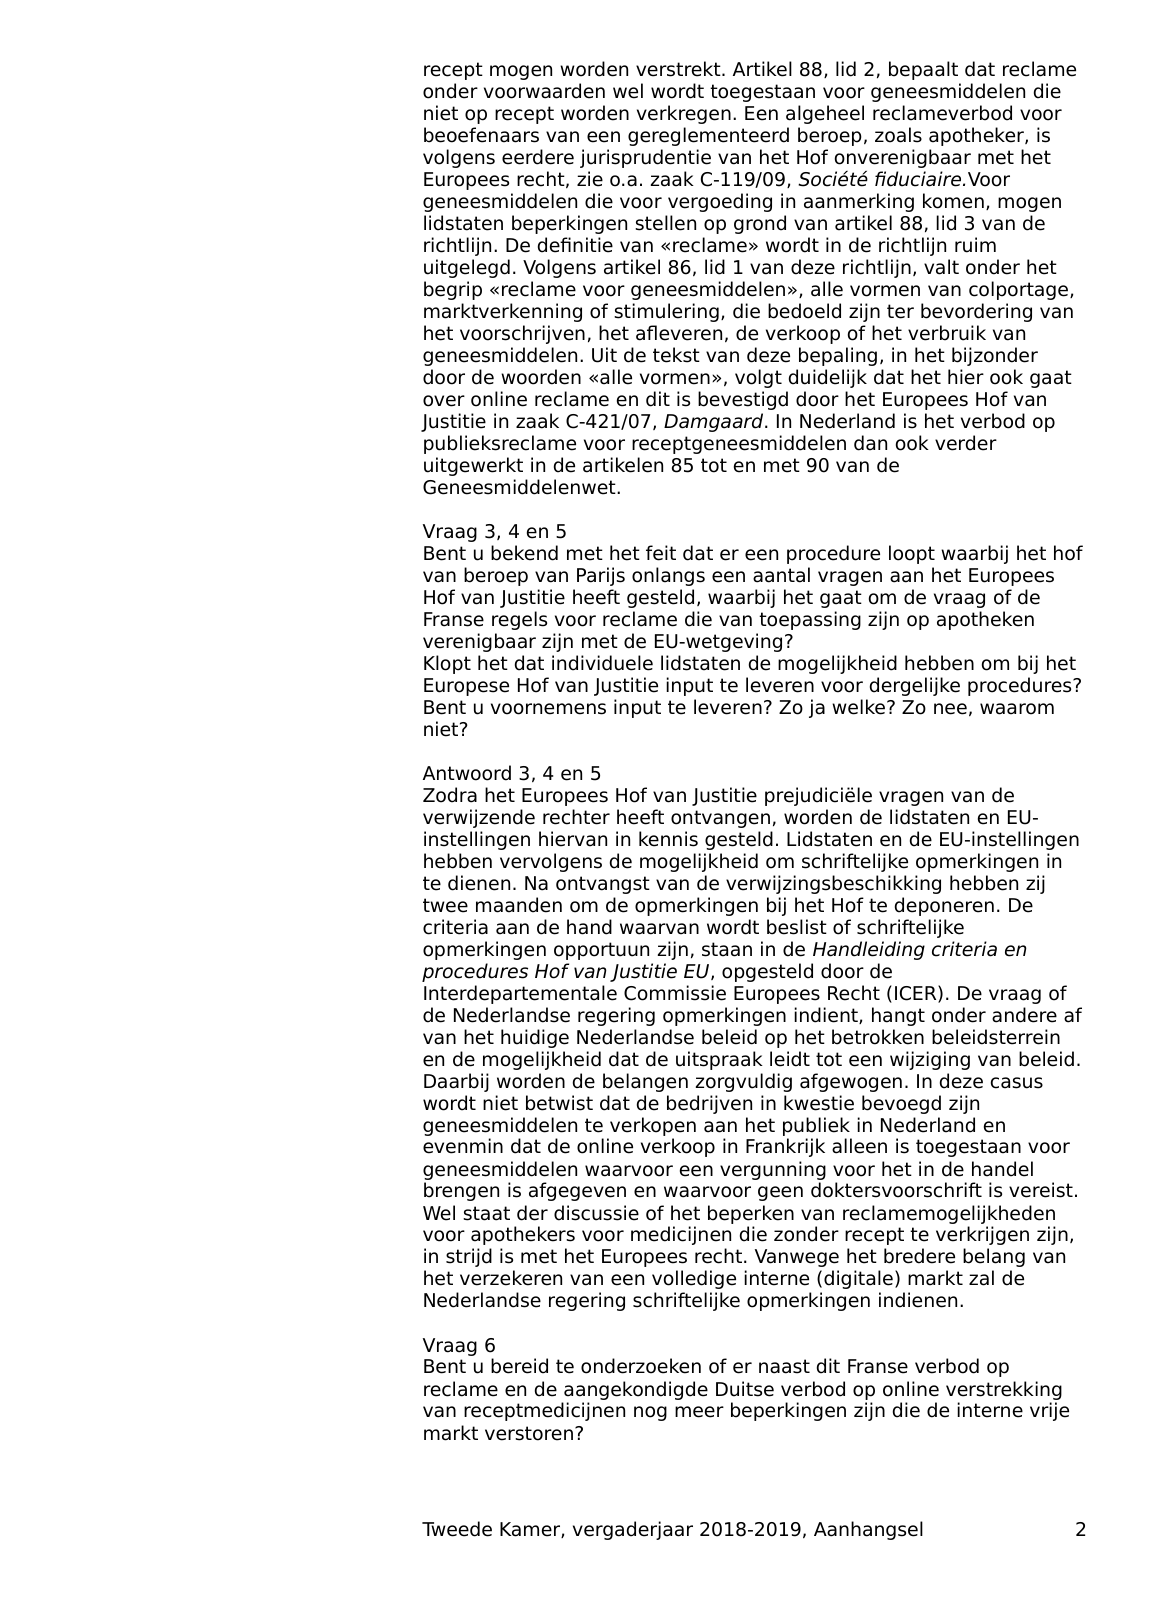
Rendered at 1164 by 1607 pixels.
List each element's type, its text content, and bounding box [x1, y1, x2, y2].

text Antwoord 3, 4 en 5 [422, 763, 1087, 785]
text Zodra het Europees Hof van Justitie prejudiciële vragen van de verwijzende rechter heeft ontvangen, worden de lidstaten en EU-instellingen hiervan in kennis gesteld. Lidstaten en de EU-instellingen hebben vervolgens de mogelijkheid om schriftelijke opmerkingen in te dienen. Na ontvangst van de verwijzingsbeschikking hebben zij twee maanden om de opmerkingen bij het Hof te deponeren. De criteria aan de hand waarvan wordt beslist of schriftelijke opmerkingen opportuun zijn, staan in de Handleiding criteria en procedures Hof van Justitie EU, opgesteld door de Interdepartementale Commissie Europees Recht (ICER). De vraag of de Nederlandse regering opmerkingen indient, hangt onder andere af van het huidige Nederlandse beleid op het betrokken beleidsterrein en de mogelijkheid dat de uitspraak leidt tot een wijziging van beleid. Daarbij worden de belangen zorgvuldig afgewogen. In deze casus wordt niet betwist dat de bedrijven in kwestie bevoegd zijn geneesmiddelen te verkopen aan het publiek in Nederland en evenmin dat de online verkoop in Frankrijk alleen is toegestaan voor geneesmiddelen waarvoor een vergunning voor het in de handel brengen is afgegeven en waarvoor geen doktersvoorschrift is vereist. Wel staat der discussie of het beperken van reclamemogelijkheden voor apothekers voor medicijnen die zonder recept te verkrijgen zijn, in strijd is met het Europees recht. Vanwege het bredere belang van het verzekeren van een volledige interne (digitale) markt zal de Nederlandse regering schriftelijke opmerkingen indienen. [422, 785, 1087, 1312]
text Vraag 3, 4 en 5 [422, 521, 1087, 543]
text Klopt het dat individuele lidstaten de mogelijkheid hebben om bij het Europese Hof van Justitie input te leveren voor dergelijke procedures? [422, 653, 1087, 697]
text Vraag 6 [422, 1334, 1087, 1356]
text Bent u bekend met het feit dat er een procedure loopt waarbij het hof van beroep van Parijs onlangs een aantal vragen aan het Europees Hof van Justitie heeft gesteld, waarbij het gaat om de vraag of de Franse regels voor reclame die van toepassing zijn op apotheken verenigbaar zijn met de EU-wetgeving? [422, 543, 1087, 653]
text Bent u bereid te onderzoeken of er naast dit Franse verbod op reclame en de aangekondigde Duitse verbod op online verstrekking van receptmedicijnen nog meer beperkingen zijn die de interne vrije markt verstoren? [422, 1356, 1087, 1444]
text Bent u voornemens input te leveren? Zo ja welke? Zo nee, waarom niet? [422, 697, 1087, 741]
text recept mogen worden verstrekt. Artikel 88, lid 2, bepaalt dat reclame onder voorwaarden wel wordt toegestaan voor geneesmiddelen die niet op recept worden verkregen. Een algeheel reclameverbod voor beoefenaars van een gereglementeerd beroep, zoals apotheker, is volgens eerdere jurisprudentie van het Hof onverenigbaar met het Europees recht, zie o.a. zaak C-119/09, Société fiduciaire.Voor geneesmiddelen die voor vergoeding in aanmerking komen, mogen lidstaten beperkingen stellen op grond van artikel 88, lid 3 van de richtlijn. De definitie van «reclame» wordt in de richtlijn ruim uitgelegd. Volgens artikel 86, lid 1 van deze richtlijn, valt onder het begrip «reclame voor geneesmiddelen», alle vormen van colportage, marktverkenning of stimulering, die bedoeld zijn ter bevordering van het voorschrijven, het afleveren, de verkoop of het verbruik van geneesmiddelen. Uit de tekst van deze bepaling, in het bijzonder door de woorden «alle vormen», volgt duidelijk dat het hier ook gaat over online reclame en dit is bevestigd door het Europees Hof van Justitie in zaak C-421/07, Damgaard. In Nederland is het verbod op publieksreclame voor receptgeneesmiddelen dan ook verder uitgewerkt in de artikelen 85 tot en met 90 van de Geneesmiddelenwet. [422, 59, 1087, 499]
